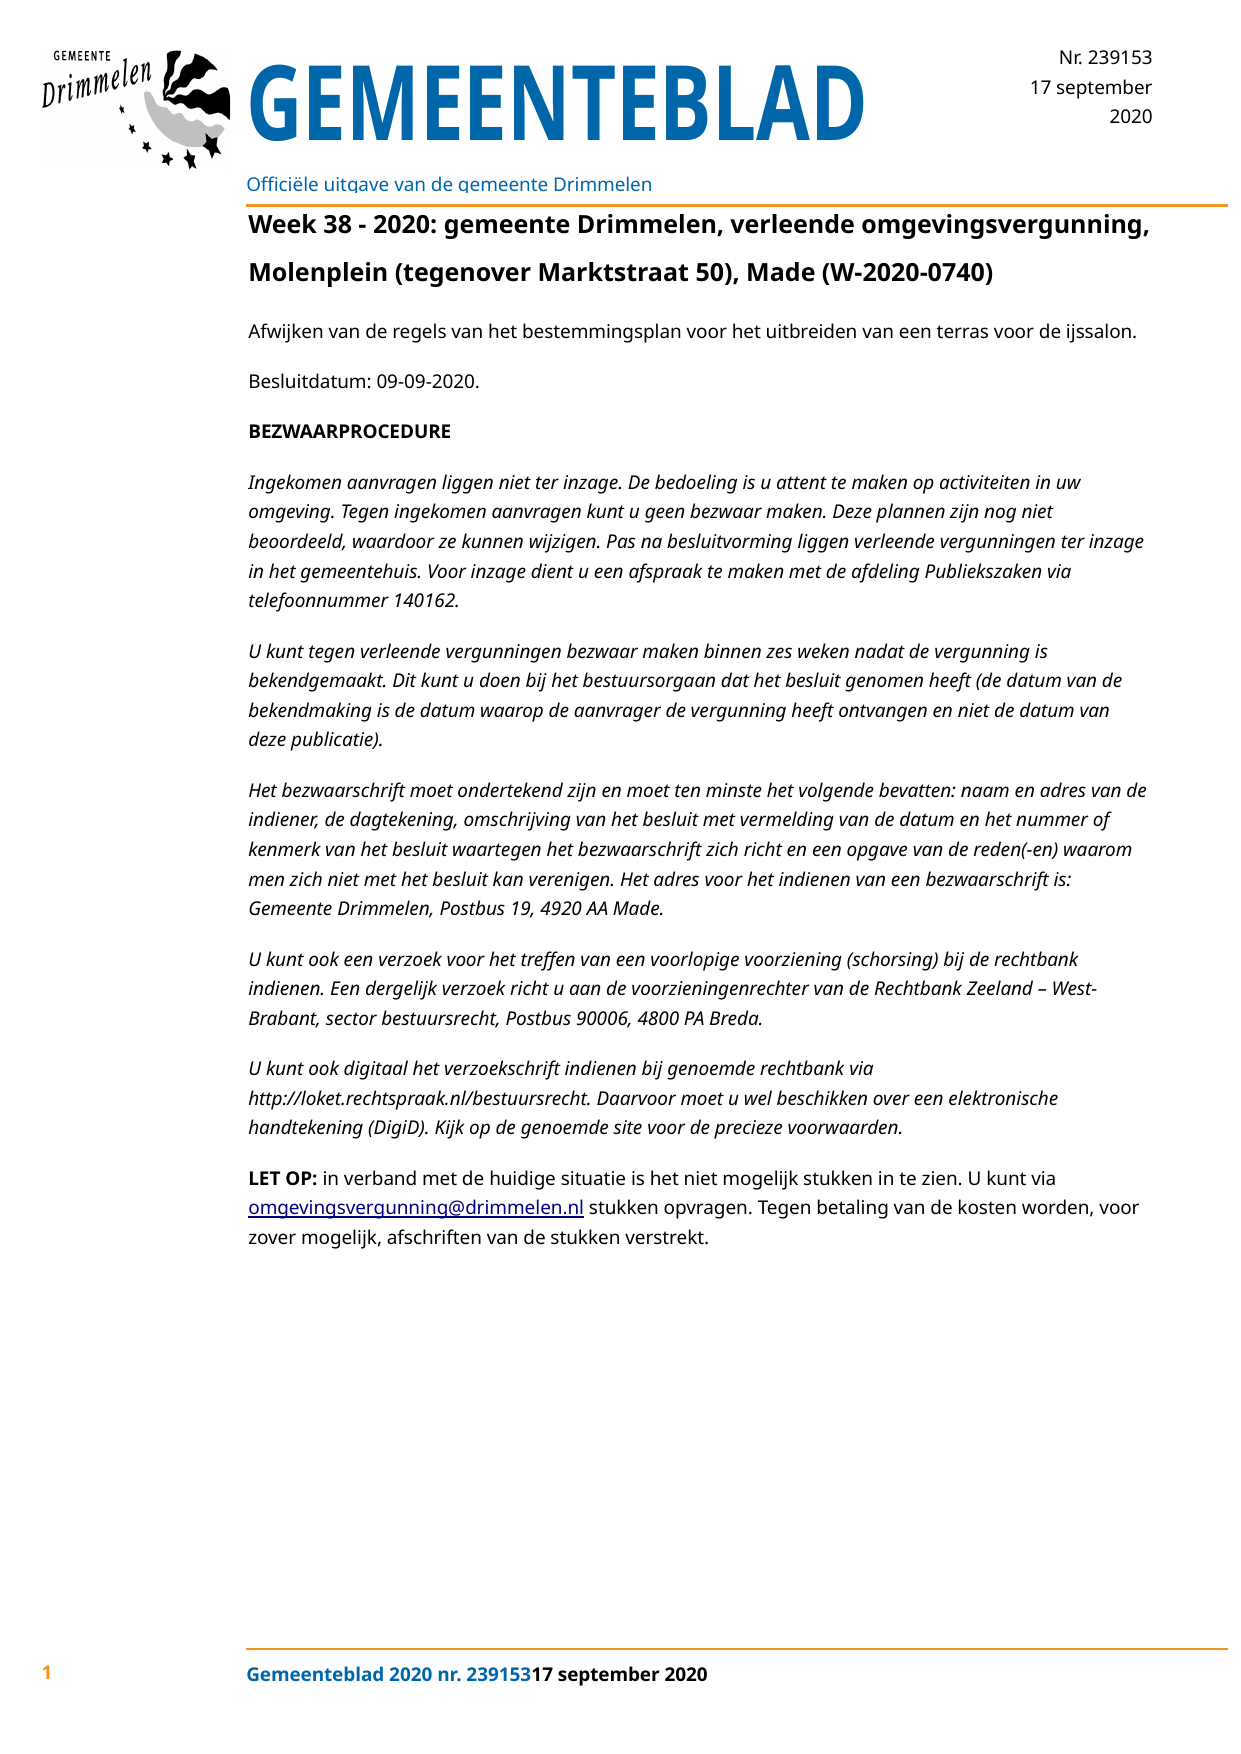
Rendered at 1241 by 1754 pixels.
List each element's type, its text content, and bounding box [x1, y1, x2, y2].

text Ingekomen aanvragen liggen niet ter inzage. De bedoeling is u attent te maken op activiteiten in uw omgeving. Tegen ingekomen aanvragen kunt u geen bezwaar maken. Deze plannen zijn nog niet beoordeeld, waardoor ze kunnen wijzigen. Pas na besluitvorming liggen verleende vergunningen ter inzage in het gemeentehuis. Voor inzage dient u een afspraak te maken met de afdeling Publiekszaken via telefoonnummer 140162. [248, 469, 1152, 613]
picture [41, 47, 231, 172]
text Week 38 - 2020: gemeente Drimmelen, verleende omgevingsvergunning, Molenplein (tegenover Marktstraat 50), Made (W-2020-0740) [248, 207, 1152, 288]
text U kunt tegen verleende vergunningen bezwaar maken binnen zes weken nadat de vergunning is bekendgemaakt. Dit kunt u doen bij het bestuursorgaan dat het besluit genomen heeft (de datum van de bekendmaking is de datum waarop de aanvrager de vergunning heeft ontvangen en niet de datum van deze publicatie). [248, 638, 1152, 752]
text LET OP: in verband met de huidige situatie is het niet mogelijk stukken in te zien. U kunt via omgevingsvergunning@drimmelen.nl stukken opvragen. Tegen betaling van de kosten worden, voor zover mogelijk, afschriften van de stukken verstrekt. [248, 1165, 1152, 1250]
text BEZWAARPROCEDURE [248, 419, 1152, 444]
text Afwijken van de regels van het bestemmingsplan voor het uitbreiden van een terras voor de ijssalon. [248, 318, 1152, 344]
text U kunt ook een verzoek voor het treffen van een voorlopige voorziening (schorsing) bij de rechtbank indienen. Een dergelijk verzoek richt u aan de voorzieningenrechter van de Rechtbank Zeeland – West-Brabant, sector bestuursrecht, Postbus 90006, 4800 PA Breda. [248, 946, 1152, 1031]
text Het bezwaarschrift moet ondertekend zijn en moet ten minste het volgende bevatten: naam en adres van de indiener, de dagtekening, omschrijving van het besluit met vermelding van de datum en het nummer of kenmerk van het besluit waartegen het bezwaarschrift zich richt en een opgave van de reden(-en) waarom men zich niet met het besluit kan verenigen. Het adres voor het indienen van een bezwaarschrift is: Gemeente Drimmelen, Postbus 19, 4920 AA Made. [248, 777, 1152, 921]
text Besluitdatum: 09-09-2020. [248, 368, 1152, 394]
text U kunt ook digitaal het verzoekschrift indienen bij genoemde rechtbank via http://loket.rechtspraak.nl/bestuursrecht. Daarvoor moet u wel beschikken over een elektronische handtekening (DigiD). Kijk op de genoemde site voor de precieze voorwaarden. [248, 1055, 1152, 1140]
